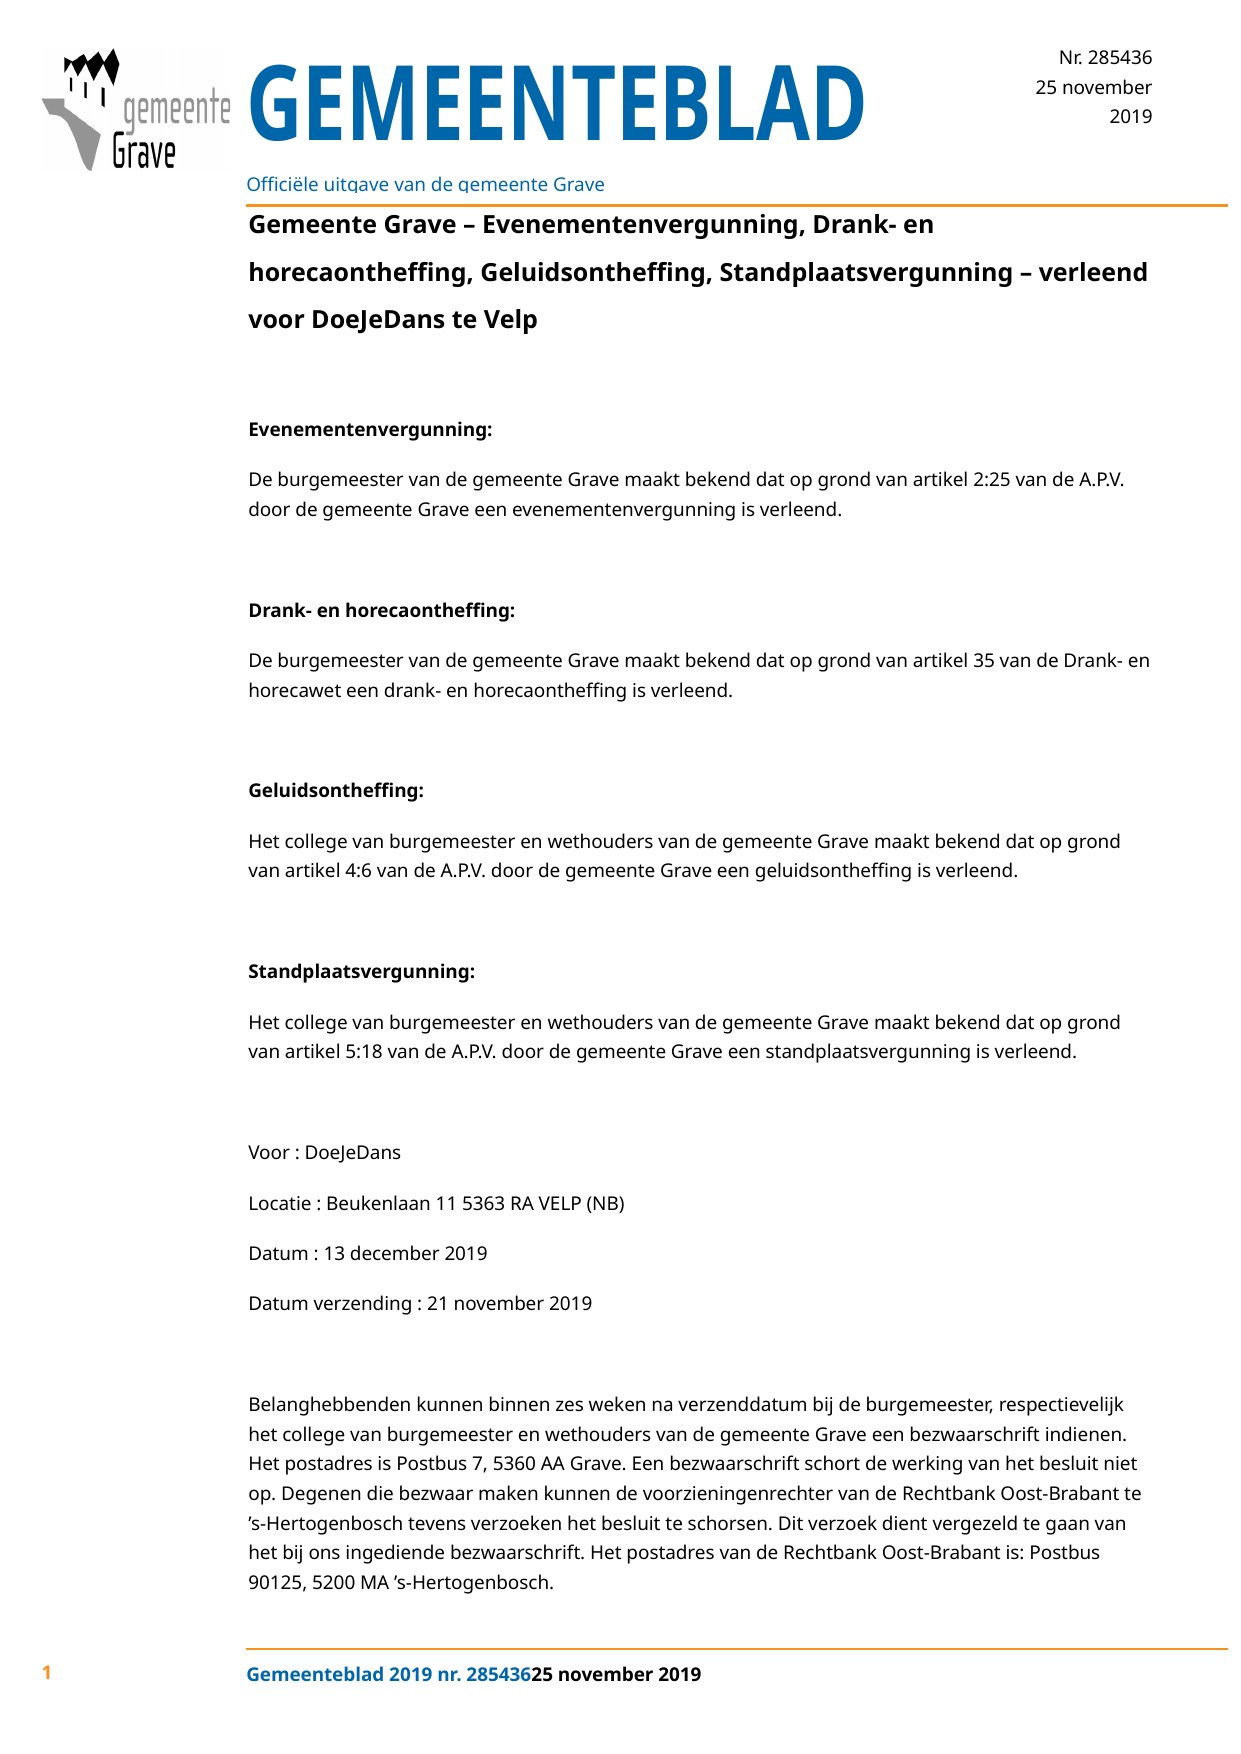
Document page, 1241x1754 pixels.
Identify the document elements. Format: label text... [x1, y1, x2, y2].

text Belanghebbenden kunnen binnen zes weken na verzenddatum bij de burgemeester, respectievelijk het college van burgemeester en wethouders van de gemeente Grave een bezwaarschrift indienen. Het postadres is Postbus 7, 5360 AA Grave. Een bezwaarschrift schort de werking van het besluit niet op. Degenen die bezwaar maken kunnen de voorzieningenrechter van de Rechtbank Oost-Brabant te ’s-Hertogenbosch tevens verzoeken het besluit te schorsen. Dit verzoek dient vergezeld te gaan van het bij ons ingediende bezwaarschrift. Het postadres van de Rechtbank Oost-Brabant is: Postbus 90125, 5200 MA ’s-Hertogenbosch. [248, 1391, 1152, 1594]
text Drank- en horecaontheffing: [248, 597, 1152, 622]
text Geluidsontheffing: [248, 778, 1152, 803]
text Voor : DoeJeDans [248, 1139, 1152, 1165]
text Datum verzending : 21 november 2019 [248, 1291, 1152, 1316]
text Gemeente Grave – Evenementenvergunning, Drank- en horecaontheffing, Geluidsontheffing, Standplaatsvergunning – verleend voor DoeJeDans te Velp [248, 207, 1152, 336]
text De burgemeester van de gemeente Grave maakt bekend dat op grond van artikel 35 van de Drank- en horecawet een drank- en horecaontheffing is verleend. [248, 647, 1152, 702]
text Evenementenvergunning: [248, 416, 1152, 442]
text Locatie : Beukenlaan 11 5363 RA VELP (NB) [248, 1190, 1152, 1215]
text Standplaatsvergunning: [248, 958, 1152, 984]
text De burgemeester van de gemeente Grave maakt bekend dat op grond van artikel 2:25 van de A.P.V. door de gemeente Grave een evenementenvergunning is verleend. [248, 466, 1152, 522]
text Het college van burgemeester en wethouders van de gemeente Grave maakt bekend dat op grond van artikel 5:18 van de A.P.V. door de gemeente Grave een standplaatsvergunning is verleend. [248, 1009, 1152, 1064]
text Het college van burgemeester en wethouders van de gemeente Grave maakt bekend dat op grond van artikel 4:6 van de A.P.V. door de gemeente Grave een geluidsontheffing is verleend. [248, 828, 1152, 883]
picture [41, 47, 231, 172]
text Datum : 13 december 2019 [248, 1240, 1152, 1266]
